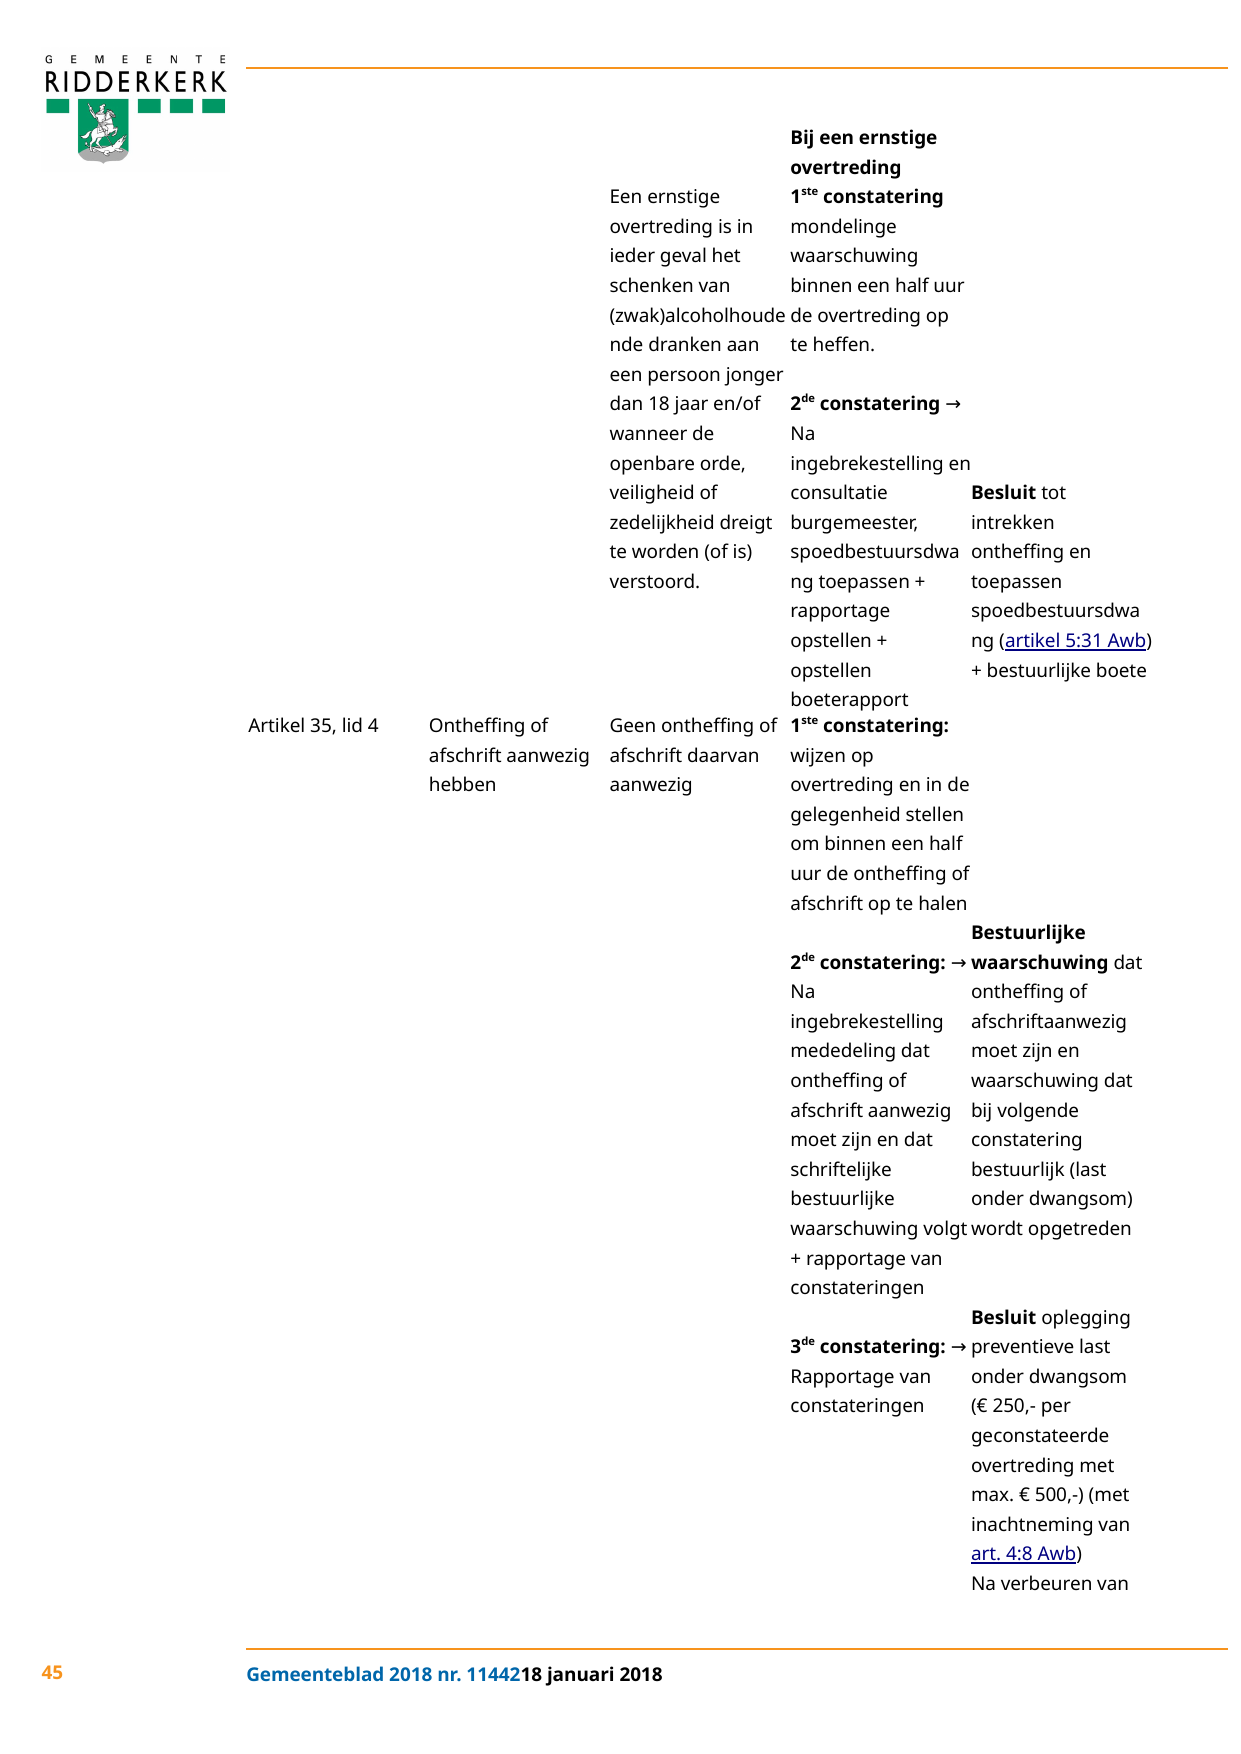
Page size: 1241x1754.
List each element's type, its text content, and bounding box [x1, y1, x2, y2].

table_cell Besluit tot intrekken ontheffing en toepassen spoedbestuursdwang (artikel 5:31 Awb) + bestuurlijke boete [971, 95, 1152, 712]
table_cell [429, 95, 609, 712]
table_cell Bestuurlijke waarschuwing dat ontheffing of afschriftaanwezig moet zijn en waarschuwing dat bij volgende constatering bestuurlijk (last onder dwangsom) wordt opgetreden Besluit oplegging preventieve last onder dwangsom (€ 250,- per geconstateerde overtreding met max. € 500,-) (met inachtneming van art. 4:8 Awb) Na verbeuren van [971, 712, 1152, 1596]
table_cell Ontheffing of afschrift aanwezig hebben [429, 712, 609, 1596]
table_cell [248, 95, 429, 712]
table_cell 1ste constatering: wijzen op overtreding en in de gelegenheid stellen om binnen een half uur de ontheffing of afschrift op te halen 2de constatering: → Na ingebrekestelling mededeling dat ontheffing of afschrift aanwezig moet zijn en dat schriftelijke bestuurlijke waarschuwing volgt + rapportage van constateringen 3de constatering: → Rapportage van constateringen [790, 712, 971, 1596]
table_cell Een ernstige overtreding is in ieder geval het schenken van (zwak)alcoholhoudende dranken aan een persoon jonger dan 18 jaar en/of wanneer de openbare orde, veiligheid of zedelijkheid dreigt te worden (of is) verstoord. [609, 95, 790, 712]
table_cell Artikel 35, lid 4 [248, 712, 429, 1596]
table_cell Bij een ernstige overtreding 1ste constatering mondelinge waarschuwing binnen een half uur de overtreding op te heffen. 2de constatering → Na ingebrekestelling en consultatie burgemeester, spoedbestuursdwang toepassen + rapportage opstellen + opstellen boeterapport [790, 95, 971, 712]
table_cell Geen ontheffing of afschrift daarvan aanwezig [609, 712, 790, 1596]
picture [41, 47, 231, 172]
